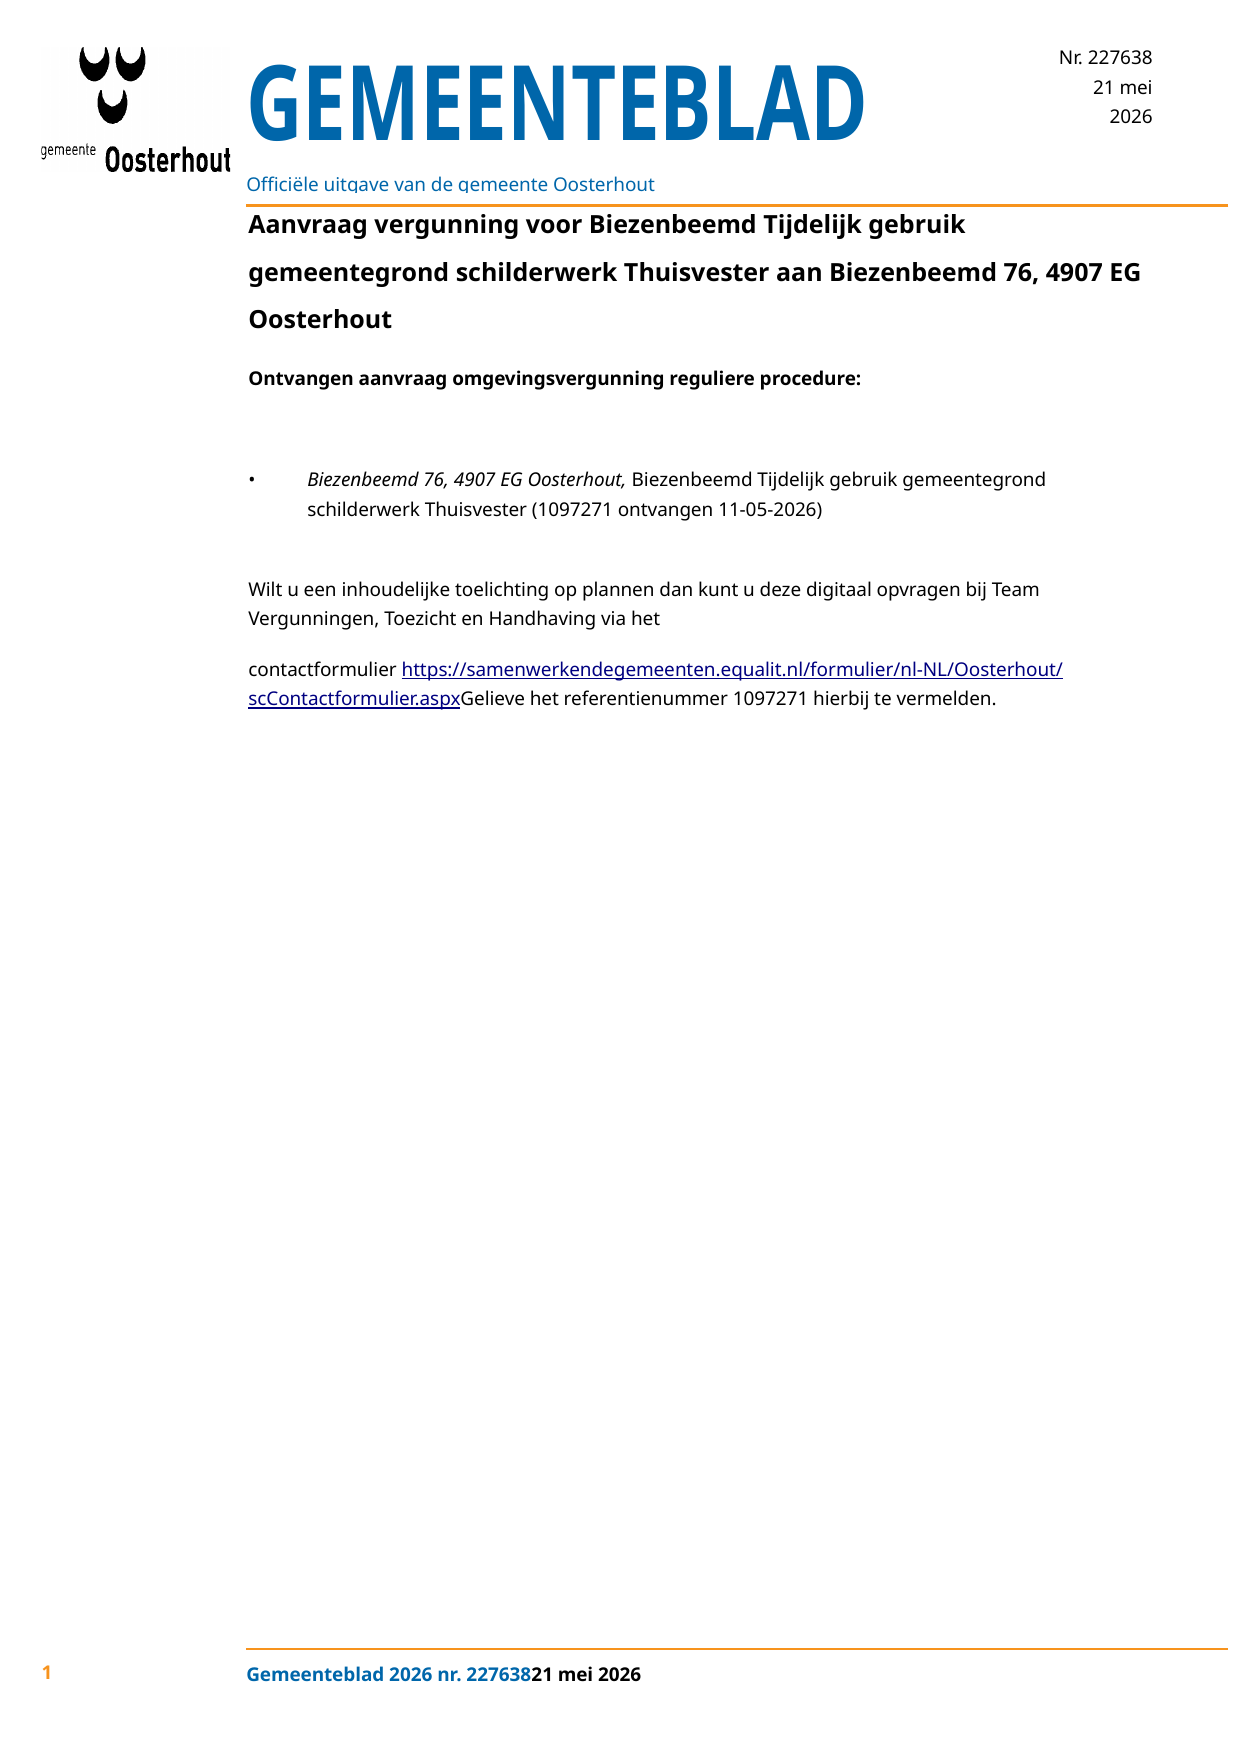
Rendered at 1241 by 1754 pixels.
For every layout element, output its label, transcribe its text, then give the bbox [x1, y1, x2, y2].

text contactformulier https://samenwerkendegemeenten.equalit.nl/formulier/nl-NL/Oosterhout/scContactformulier.aspxGelieve het referentienummer 1097271 hierbij te vermelden. [248, 656, 1152, 711]
text Aanvraag vergunning voor Biezenbeemd Tijdelijk gebruik gemeentegrond schilderwerk Thuisvester aan Biezenbeemd 76, 4907 EG Oosterhout [248, 207, 1152, 336]
text Ontvangen aanvraag omgevingsvergunning reguliere procedure: [248, 366, 1152, 391]
picture [41, 47, 231, 172]
list Biezenbeemd 76, 4907 EG Oosterhout, Biezenbeemd Tijdelijk gebruik gemeentegrond schilderwerk Thuisvester (1097271 ontvangen 11-05-2026) [248, 466, 1152, 522]
text Wilt u een inhoudelijke toelichting op plannen dan kunt u deze digitaal opvragen bij Team Vergunningen, Toezicht en Handhaving via het [248, 576, 1152, 631]
